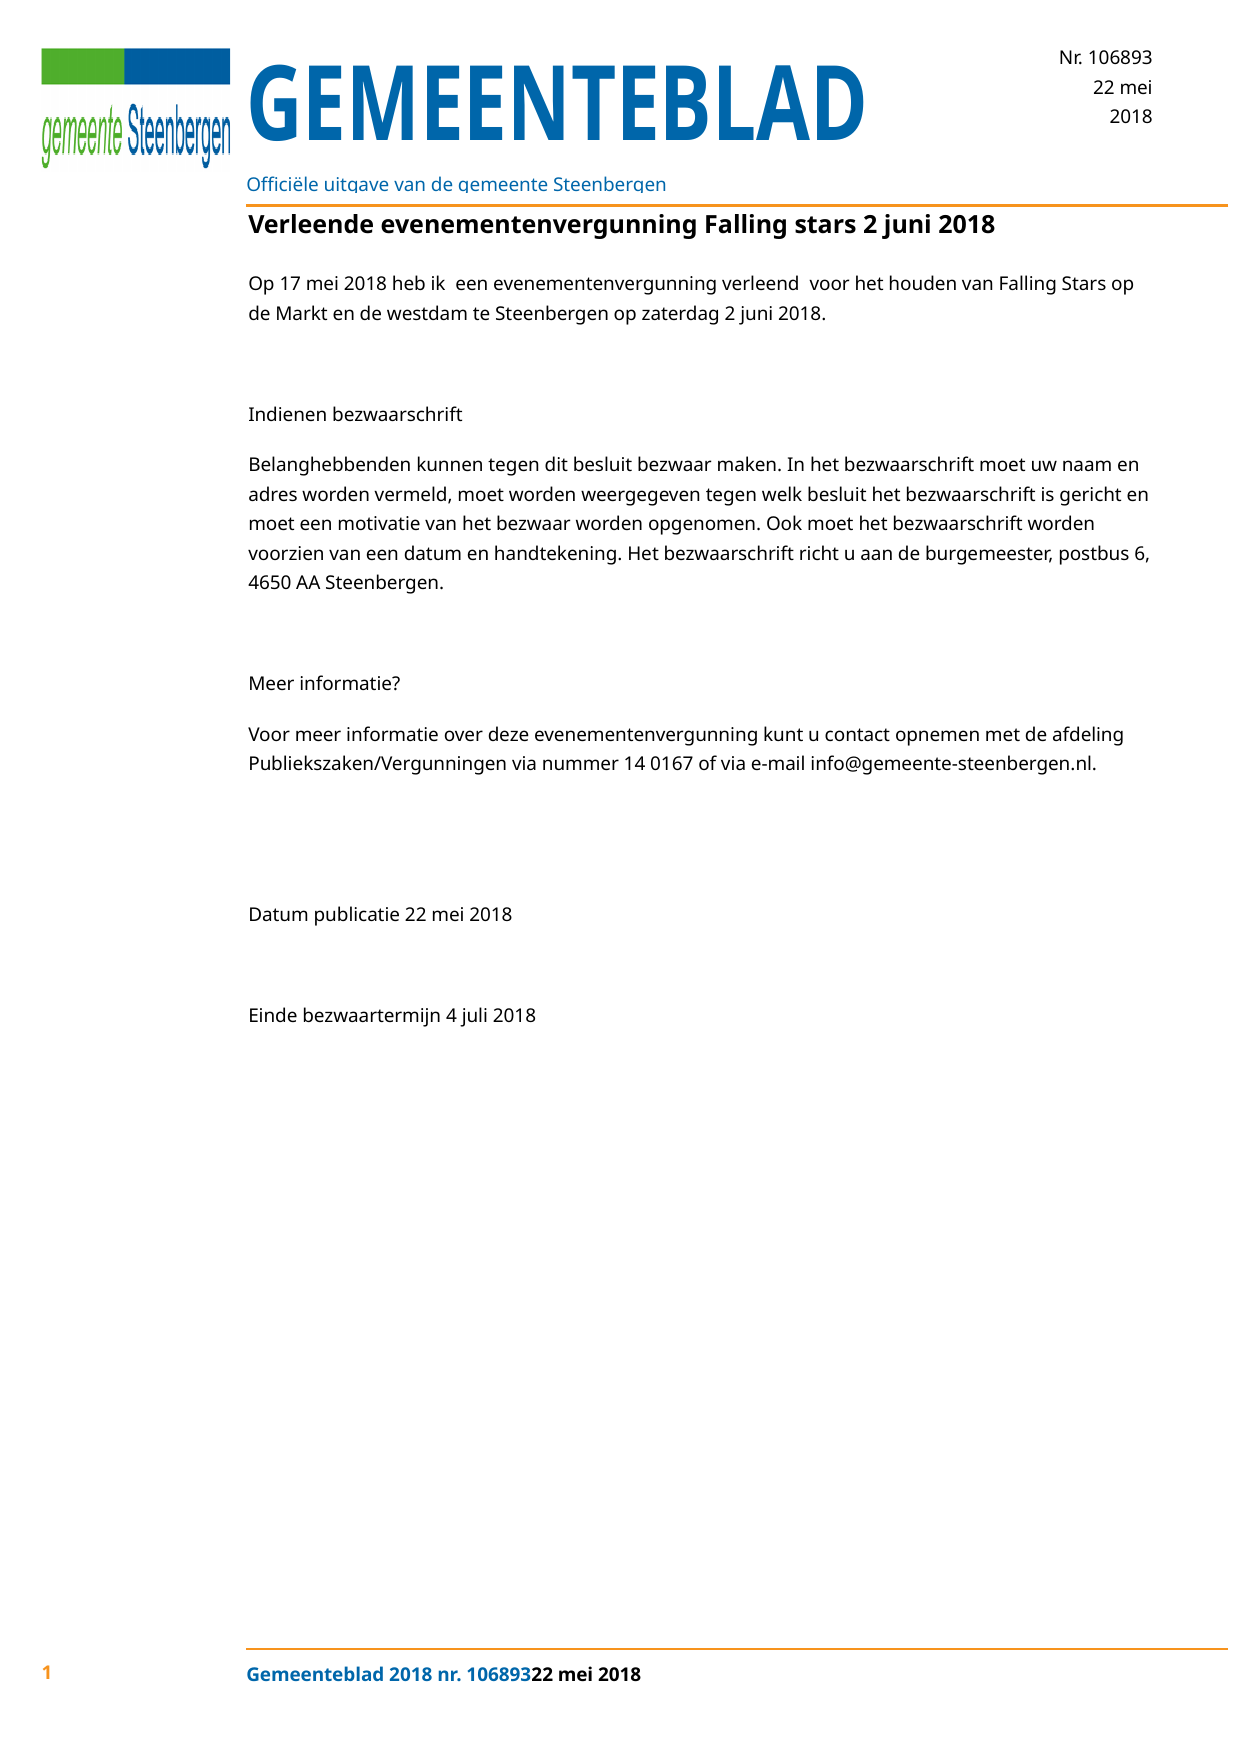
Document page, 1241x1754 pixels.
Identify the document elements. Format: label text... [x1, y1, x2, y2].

text Indienen bezwaarschrift [248, 401, 1152, 426]
text Einde bezwaartermijn 4 juli 2018 [248, 1002, 1152, 1028]
text Voor meer informatie over deze evenementenvergunning kunt u contact opnemen met de afdeling Publiekszaken/Vergunningen via nummer 14 0167 of via e-mail info@gemeente-steenbergen.nl. [248, 721, 1152, 776]
text Meer informatie? [248, 670, 1152, 696]
picture [41, 47, 231, 172]
text Belanghebbenden kunnen tegen dit besluit bezwaar maken. In het bezwaarschrift moet uw naam en adres worden vermeld, moet worden weergegeven tegen welk besluit het bezwaarschrift is gericht en moet een motivatie van het bezwaar worden opgenomen. Ook moet het bezwaarschrift worden voorzien van een datum en handtekening. Het bezwaarschrift richt u aan de burgemeester, postbus 6, 4650 AA Steenbergen. [248, 451, 1152, 595]
text ­ [248, 801, 1152, 826]
text Datum publicatie 22 mei 2018 [248, 902, 1152, 927]
text Verleende evenementenvergunning Falling stars 2 juni 2018 [248, 207, 1152, 241]
text Op 17 mei 2018 heb ik een evenementenvergunning verleend voor het houden van Falling Stars op de Markt en de westdam te Steenbergen op zaterdag 2 juni 2018. [248, 270, 1152, 326]
